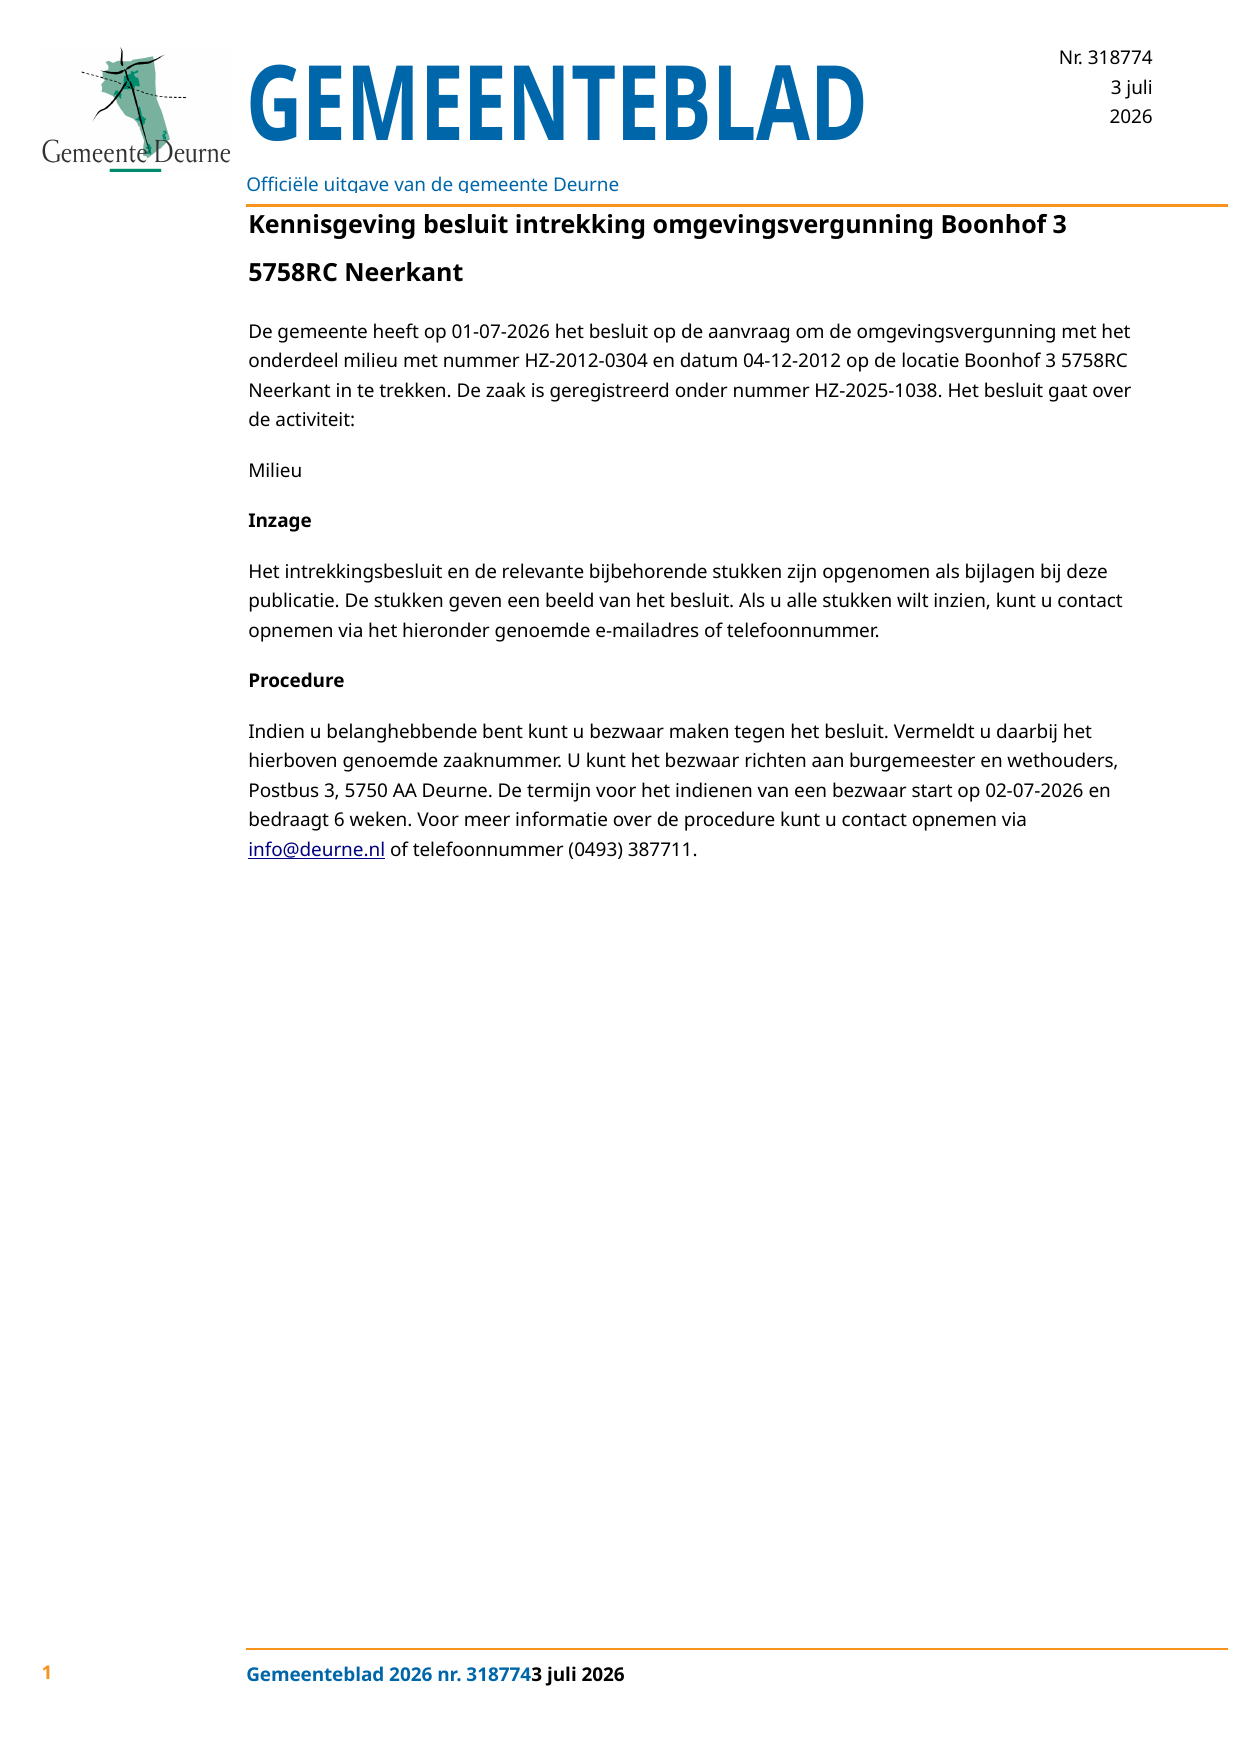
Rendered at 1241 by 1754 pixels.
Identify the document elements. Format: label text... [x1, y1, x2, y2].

text Het intrekkingsbesluit en de relevante bijbehorende stukken zijn opgenomen als bijlagen bij deze publicatie. De stukken geven een beeld van het besluit. Als u alle stukken wilt inzien, kunt u contact opnemen via het hieronder genoemde e-mailadres of telefoonnummer. [248, 558, 1152, 643]
text Indien u belanghebbende bent kunt u bezwaar maken tegen het besluit. Vermeldt u daarbij het hierboven genoemde zaaknummer. U kunt het bezwaar richten aan burgemeester en wethouders, Postbus 3, 5750 AA Deurne. De termijn voor het indienen van een bezwaar start op 02-07-2026 en bedraagt 6 weken. Voor meer informatie over de procedure kunt u contact opnemen via info@deurne.nl of telefoonnummer (0493) 387711. [248, 718, 1152, 862]
text De gemeente heeft op 01-07-2026 het besluit op de aanvraag om de omgevingsvergunning met het onderdeel milieu met nummer HZ-2012-0304 en datum 04-12-2012 op de locatie Boonhof 3 5758RC Neerkant in te trekken. De zaak is geregistreerd onder nummer HZ-2025-1038. Het besluit gaat over de activiteit: [248, 318, 1152, 432]
text Milieu [248, 457, 1152, 483]
text Inzage [248, 507, 1152, 533]
text Procedure [248, 667, 1152, 693]
text Kennisgeving besluit intrekking omgevingsvergunning Boonhof 3 5758RC Neerkant [248, 207, 1152, 288]
picture [41, 47, 231, 172]
